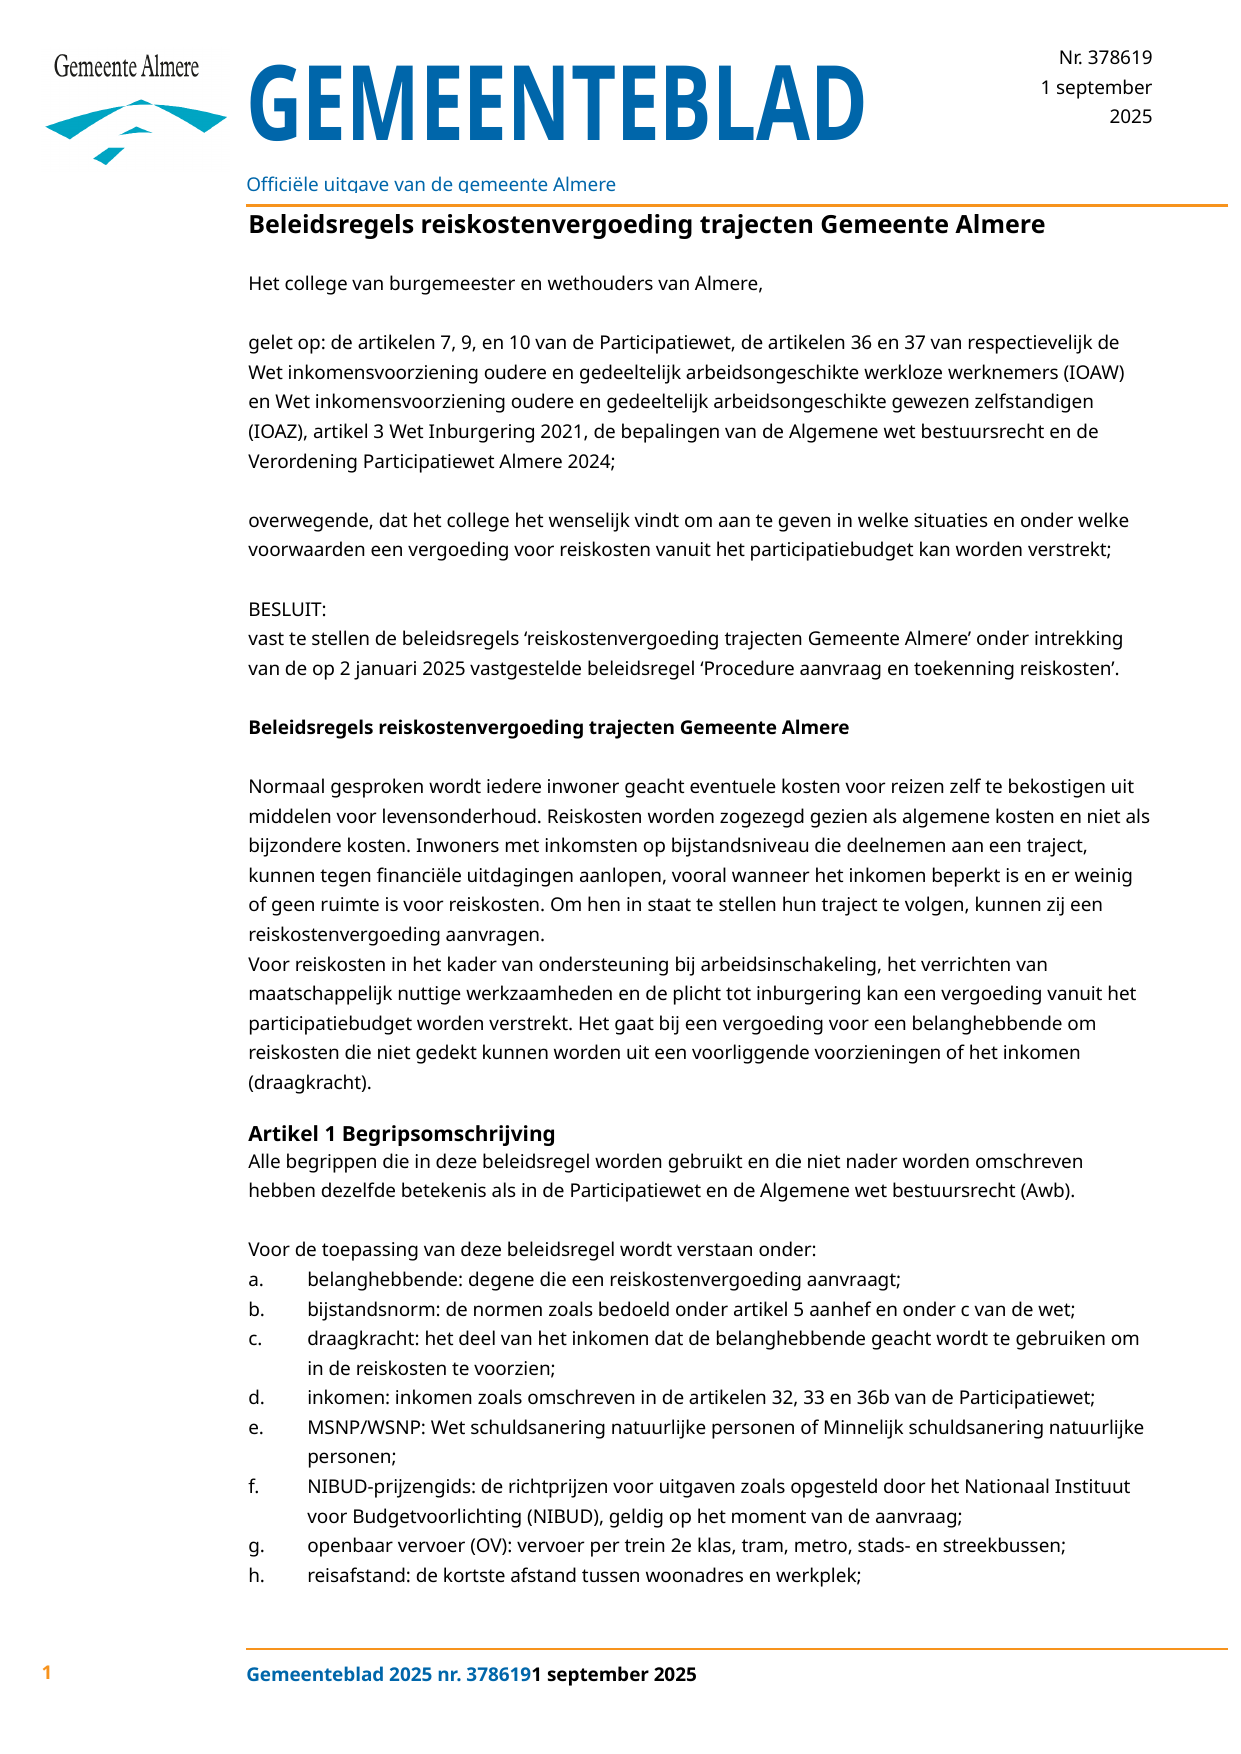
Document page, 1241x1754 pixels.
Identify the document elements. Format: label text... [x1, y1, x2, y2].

text vast te stellen de beleidsregels ‘reiskostenvergoeding trajecten Gemeente Almere’ onder intrekking van de op 2 januari 2025 vastgestelde beleidsregel ‘Procedure aanvraag en toekenning reiskosten’. [248, 625, 1152, 681]
list belanghebbende: degene die een reiskostenvergoeding aanvraagt; [248, 1266, 1152, 1292]
list openbaar vervoer (OV): vervoer per trein 2e klas, tram, metro, stads- en streekbussen; [248, 1532, 1152, 1558]
text Voor reiskosten in het kader van ondersteuning bij arbeidsinschakeling, het verrichten van maatschappelijk nuttige werkzaamheden en de plicht tot inburgering kan een vergoeding vanuit het participatiebudget worden verstrekt. Het gaat bij een vergoeding voor een belanghebbende om reiskosten die niet gedekt kunnen worden uit een voorliggende voorzieningen of het inkomen (draagkracht). [248, 951, 1152, 1095]
text Normaal gesproken wordt iedere inwoner geacht eventuele kosten voor reizen zelf te bekostigen uit middelen voor levensonderhoud. Reiskosten worden zogezegd gezien als algemene kosten en niet als bijzondere kosten. Inwoners met inkomsten op bijstandsniveau die deelnemen aan een traject, kunnen tegen financiële uitdagingen aanlopen, vooral wanneer het inkomen beperkt is en er weinig of geen ruimte is voor reiskosten. Om hen in staat te stellen hun traject te volgen, kunnen zij een reiskostenvergoeding aanvragen. [248, 773, 1152, 947]
list bijstandsnorm: de normen zoals bedoeld onder artikel 5 aanhef en onder c van de wet; [248, 1296, 1152, 1322]
text BESLUIT: [248, 596, 1152, 621]
text gelet op: de artikelen 7, 9, en 10 van de Participatiewet, de artikelen 36 en 37 van respectievelijk de Wet inkomensvoorziening oudere en gedeeltelijk arbeidsongeschikte werkloze werknemers (IOAW) en Wet inkomensvoorziening oudere en gedeeltelijk arbeidsongeschikte gewezen zelfstandigen (IOAZ), artikel 3 Wet Inburgering 2021, de bepalingen van de Algemene wet bestuursrecht en de Verordening Participatiewet Almere 2024; [248, 329, 1152, 473]
text Beleidsregels reiskostenvergoeding trajecten Gemeente Almere [248, 714, 1152, 740]
text Voor de toepassing van deze beleidsregel wordt verstaan onder: [248, 1237, 1152, 1262]
text Alle begrippen die in deze beleidsregel worden gebruikt en die niet nader worden omschreven hebben dezelfde betekenis als in de Participatiewet en de Algemene wet bestuursrecht (Awb). [248, 1148, 1152, 1203]
list reisafstand: de kortste afstand tussen woonadres en werkplek; [248, 1562, 1152, 1588]
text Beleidsregels reiskostenvergoeding trajecten Gemeente Almere [248, 207, 1152, 241]
list MSNP/WSNP: Wet schuldsanering natuurlijke personen of Minnelijk schuldsanering natuurlijke personen; [248, 1414, 1152, 1469]
list inkomen: inkomen zoals omschreven in de artikelen 32, 33 en 36b van de Participatiewet; [248, 1384, 1152, 1410]
text Artikel 1 Begripsomschrijving [248, 1119, 1152, 1148]
picture [41, 47, 231, 172]
text overwegende, dat het college het wenselijk vindt om aan te geven in welke situaties en onder welke voorwaarden een vergoeding voor reiskosten vanuit het participatiebudget kan worden verstrekt; [248, 507, 1152, 562]
text Het college van burgemeester en wethouders van Almere, [248, 270, 1152, 296]
list NIBUD-prijzengids: de richtprijzen voor uitgaven zoals opgesteld door het Nationaal Instituut voor Budgetvoorlichting (NIBUD), geldig op het moment van de aanvraag; [248, 1473, 1152, 1529]
list draagkracht: het deel van het inkomen dat de belanghebbende geacht wordt te gebruiken om in de reiskosten te voorzien; [248, 1325, 1152, 1381]
